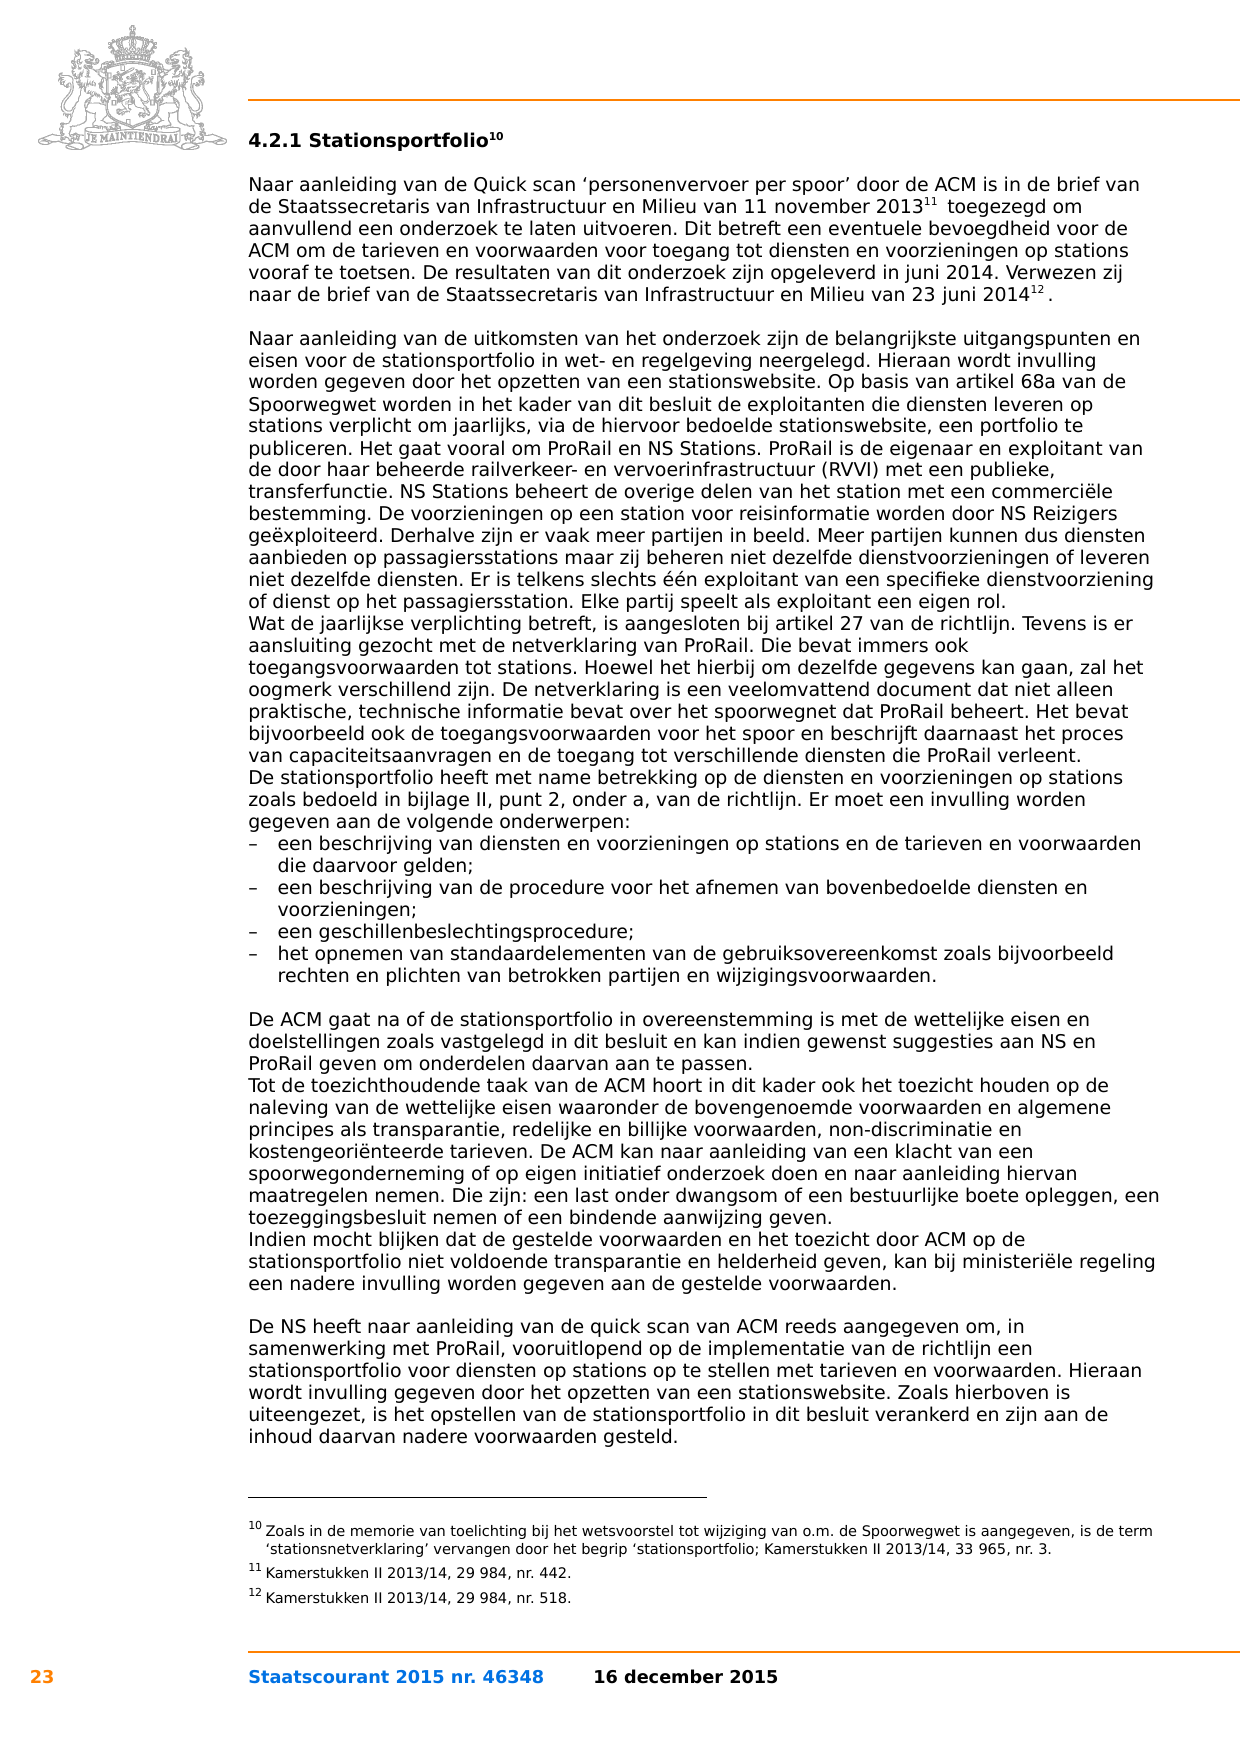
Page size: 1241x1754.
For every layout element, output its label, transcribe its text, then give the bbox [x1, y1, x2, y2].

text Naar aanleiding van de Quick scan ‘personenvervoer per spoor’ door de ACM is in de brief van de Staatssecretaris van Infrastructuur en Milieu van 11 november 2013 toegezegd om aanvullend een onderzoek te laten uitvoeren. Dit betreft een eventuele bevoegdheid voor de ACM om de tarieven en voorwaarden voor toegang tot diensten en voorzieningen op stations vooraf te toetsen. De resultaten van dit onderzoek zijn opgeleverd in juni 2014. Verwezen zij naar de brief van de Staatssecretaris van Infrastructuur en Milieu van 23 juni 2014. [248, 174, 1163, 306]
text De stationsportfolio heeft met name betrekking op de diensten en voorzieningen op stations zoals bedoeld in bijlage II, punt 2, onder a, van de richtlijn. Er moet een invulling worden gegeven aan de volgende onderwerpen: [248, 767, 1163, 833]
text Naar aanleiding van de uitkomsten van het onderzoek zijn de belangrijkste uitgangspunten en eisen voor de stationsportfolio in wet- en regelgeving neergelegd. Hieraan wordt invulling worden gegeven door het opzetten van een stationswebsite. Op basis van artikel 68a van de Spoorwegwet worden in het kader van dit besluit de exploitanten die diensten leveren op stations verplicht om jaarlijks, via de hiervoor bedoelde stationswebsite, een portfolio te publiceren. Het gaat vooral om ProRail en NS Stations. ProRail is de eigenaar en exploitant van de door haar beheerde railverkeer- en vervoerinfrastructuur (RVVI) met een publieke, transferfunctie. NS Stations beheert de overige delen van het station met een commerciële bestemming. De voorzieningen op een station voor reisinformatie worden door NS Reizigers geëxploiteerd. Derhalve zijn er vaak meer partijen in beeld. Meer partijen kunnen dus diensten aanbieden op passagiersstations maar zij beheren niet dezelfde dienstvoorzieningen of leveren niet dezelfde diensten. Er is telkens slechts één exploitant van een specifieke dienstvoorziening of dienst op het passagiersstation. Elke partij speelt als exploitant een eigen rol. [248, 327, 1163, 613]
text Tot de toezichthoudende taak van de ACM hoort in dit kader ook het toezicht houden op de naleving van de wettelijke eisen waaronder de bovengenoemde voorwaarden en algemene principes als transparantie, redelijke en billijke voorwaarden, non-discriminatie en kostengeoriënteerde tarieven. De ACM kan naar aanleiding van een klacht van een spoorwegonderneming of op eigen initiatief onderzoek doen en naar aanleiding hiervan maatregelen nemen. Die zijn: een last onder dwangsom of een bestuurlijke boete opleggen, een toezeggingsbesluit nemen of een bindende aanwijzing geven. [248, 1075, 1163, 1228]
text Kamerstukken II 2013/14, 29 984, nr. 442. [248, 1561, 1163, 1583]
text De ACM gaat na of de stationsportfolio in overeenstemming is met de wettelijke eisen en doelstellingen zoals vastgelegd in dit besluit en kan indien gewenst suggesties aan NS en ProRail geven om onderdelen daarvan aan te passen. [248, 1009, 1163, 1075]
text – een geschillenbeslechtingsprocedure; [248, 921, 1163, 943]
text – een beschrijving van diensten en voorzieningen op stations en de tarieven en voorwaarden die daarvoor gelden; [248, 833, 1163, 877]
text Indien mocht blijken dat de gestelde voorwaarden en het toezicht door ACM op de stationsportfolio niet voldoende transparantie en helderheid geven, kan bij ministeriële regeling een nadere invulling worden gegeven aan de gestelde voorwaarden. [248, 1228, 1163, 1294]
text Wat de jaarlijkse verplichting betreft, is aangesloten bij artikel 27 van de richtlijn. Tevens is er aansluiting gezocht met de netverklaring van ProRail. Die bevat immers ook toegangsvoorwaarden tot stations. Hoewel het hierbij om dezelfde gegevens kan gaan, zal het oogmerk verschillend zijn. De netverklaring is een veelomvattend document dat niet alleen praktische, technische informatie bevat over het spoorwegnet dat ProRail beheert. Het bevat bijvoorbeeld ook de toegangsvoorwaarden voor het spoor en beschrijft daarnaast het proces van capaciteitsaanvragen en de toegang tot verschillende diensten die ProRail verleent. [248, 613, 1163, 767]
text Zoals in de memorie van toelichting bij het wetsvoorstel tot wijziging van o.m. de Spoorwegwet is aangegeven, is de term ‘stationsnetverklaring’ vervangen door het begrip ‘stationsportfolio; Kamerstukken II 2013/14, 33 965, nr. 3. [248, 1519, 1163, 1558]
text – het opnemen van standaardelementen van de gebruiksovereenkomst zoals bijvoorbeeld rechten en plichten van betrokken partijen en wijzigingsvoorwaarden. [248, 943, 1163, 987]
text – een beschrijving van de procedure voor het afnemen van bovenbedoelde diensten en voorzieningen; [248, 877, 1163, 921]
subtitle 4.2.1 Stationsportfolio [248, 130, 1163, 152]
text De NS heeft naar aanleiding van de quick scan van ACM reeds aangegeven om, in samenwerking met ProRail, vooruitlopend op de implementatie van de richtlijn een stationsportfolio voor diensten op stations op te stellen met tarieven en voorwaarden. Hieraan wordt invulling gegeven door het opzetten van een stationswebsite. Zoals hierboven is uiteengezet, is het opstellen van de stationsportfolio in dit besluit verankerd en zijn aan de inhoud daarvan nadere voorwaarden gesteld. [248, 1316, 1163, 1448]
text Kamerstukken II 2013/14, 29 984, nr. 518. [248, 1586, 1163, 1608]
picture [38, 25, 227, 150]
